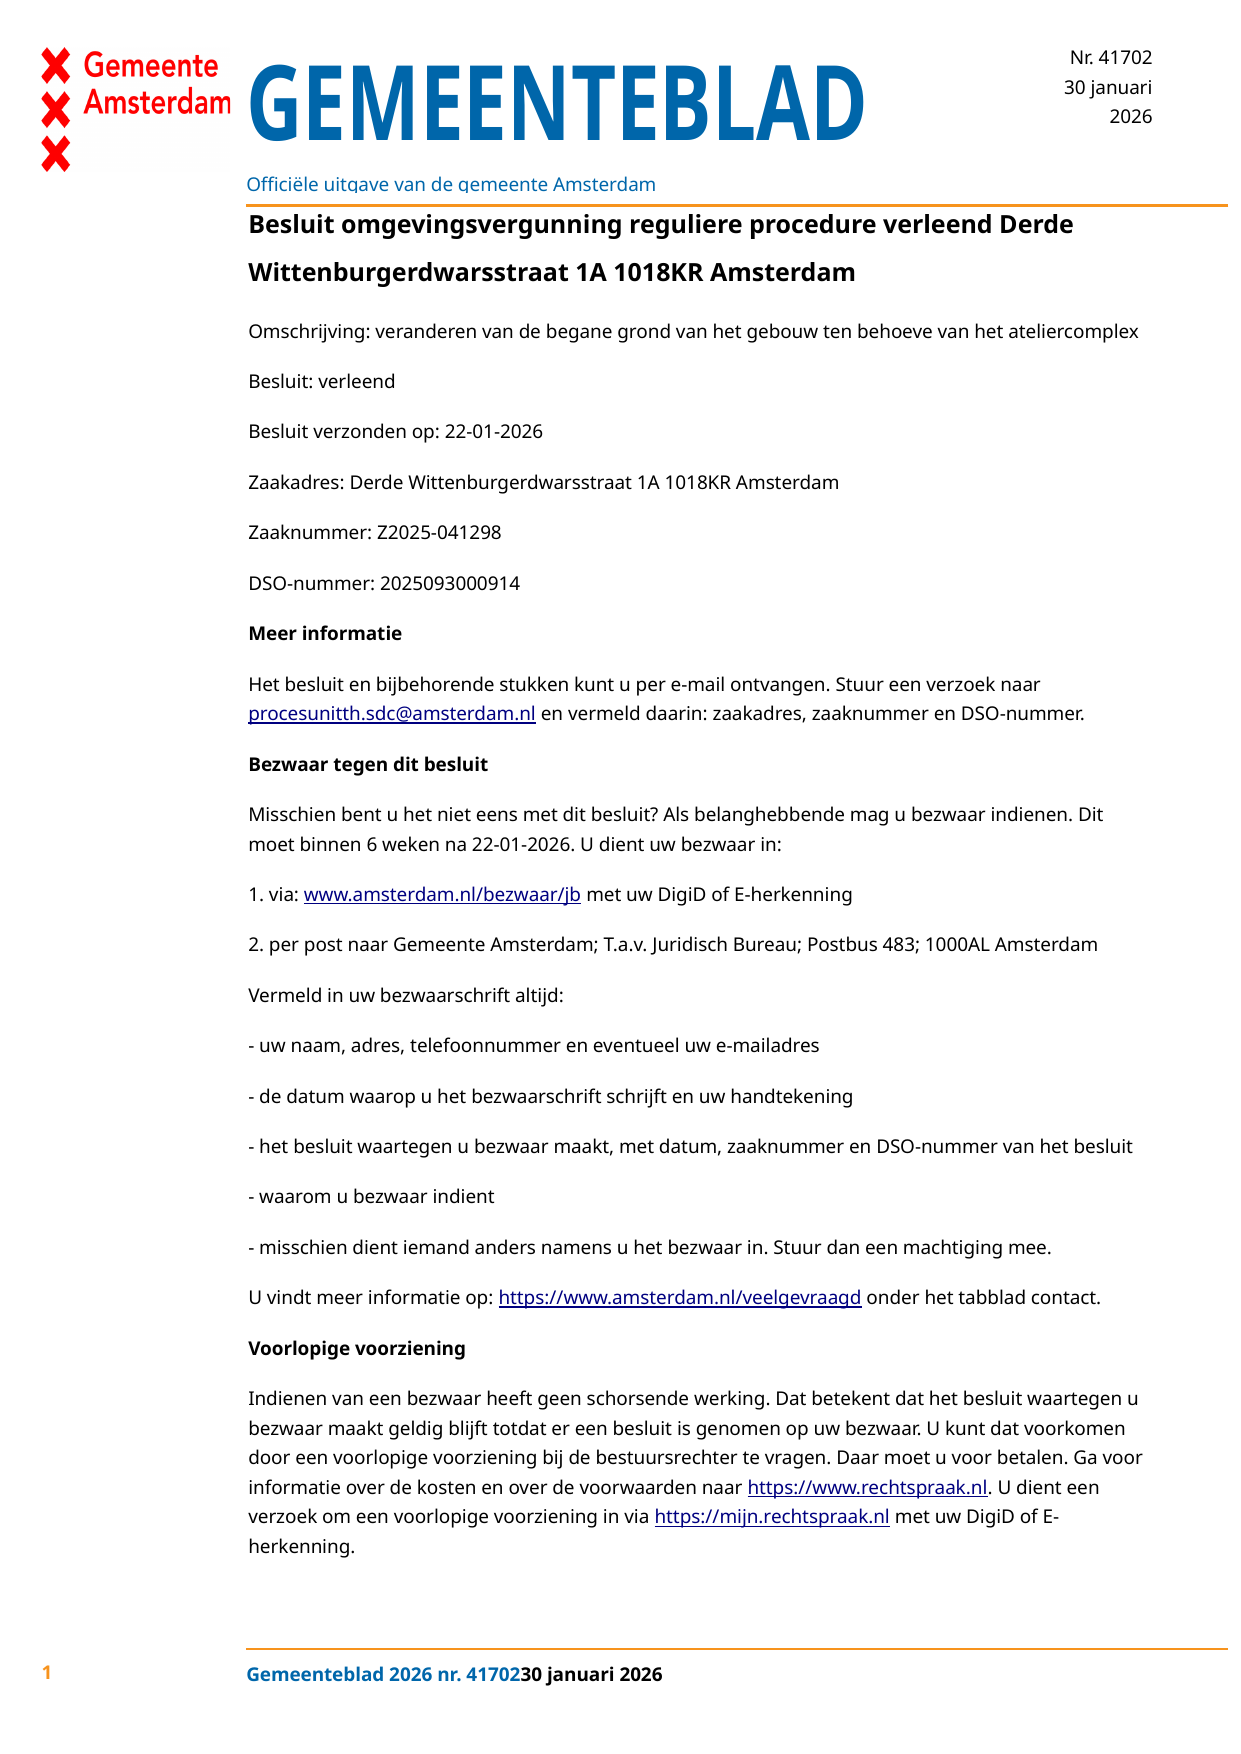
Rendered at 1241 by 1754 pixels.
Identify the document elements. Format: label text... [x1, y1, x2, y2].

text Misschien bent u het niet eens met dit besluit? Als belanghebbende mag u bezwaar indienen. Dit moet binnen 6 weken na 22-01-2026. U dient uw bezwaar in: [248, 801, 1152, 857]
text Vermeld in uw bezwaarschrift altijd: [248, 982, 1152, 1008]
picture [41, 47, 231, 172]
text Besluit: verleend [248, 368, 1152, 394]
text - uw naam, adres, telefoonnummer en eventueel uw e-mailadres [248, 1032, 1152, 1058]
text Besluit verzonden op: 22-01-2026 [248, 419, 1152, 444]
text - misschien dient iemand anders namens u het bezwaar in. Stuur dan een machtiging mee. [248, 1234, 1152, 1260]
text Meer informatie [248, 620, 1152, 646]
text Omschrijving: veranderen van de begane grond van het gebouw ten behoeve van het ateliercomplex [248, 318, 1152, 344]
text Indienen van een bezwaar heeft geen schorsende werking. Dat betekent dat het besluit waartegen u bezwaar maakt geldig blijft totdat er een besluit is genomen op uw bezwaar. U kunt dat voorkomen door een voorlopige voorziening bij de bestuursrechter te vragen. Daar moet u voor betalen. Ga voor informatie over de kosten en over de voorwaarden naar https://www.rechtspraak.nl. U dient een verzoek om een voorlopige voorziening in via https://mijn.rechtspraak.nl met uw DigiD of E-herkenning. [248, 1385, 1152, 1559]
text - de datum waarop u het bezwaarschrift schrijft en uw handtekening [248, 1083, 1152, 1109]
text Zaaknummer: Z2025-041298 [248, 519, 1152, 545]
text U vindt meer informatie op: https://www.amsterdam.nl/veelgevraagd onder het tabblad contact. [248, 1284, 1152, 1310]
text Besluit omgevingsvergunning reguliere procedure verleend Derde Wittenburgerdwarsstraat 1A 1018KR Amsterdam [248, 207, 1152, 288]
text Voorlopige voorziening [248, 1335, 1152, 1361]
text - het besluit waartegen u bezwaar maakt, met datum, zaaknummer en DSO-nummer van het besluit [248, 1133, 1152, 1159]
text Het besluit en bijbehorende stukken kunt u per e-mail ontvangen. Stuur een verzoek naar procesunitth.sdc@amsterdam.nl en vermeld daarin: zaakadres, zaaknummer en DSO-nummer. [248, 671, 1152, 726]
text Zaakadres: Derde Wittenburgerdwarsstraat 1A 1018KR Amsterdam [248, 469, 1152, 495]
text Bezwaar tegen dit besluit [248, 751, 1152, 777]
text - waarom u bezwaar indient [248, 1184, 1152, 1209]
text 2. per post naar Gemeente Amsterdam; T.a.v. Juridisch Bureau; Postbus 483; 1000AL Amsterdam [248, 932, 1152, 957]
text 1. via: www.amsterdam.nl/bezwaar/jb met uw DigiD of E-herkenning [248, 881, 1152, 907]
text DSO-nummer: 2025093000914 [248, 570, 1152, 596]
